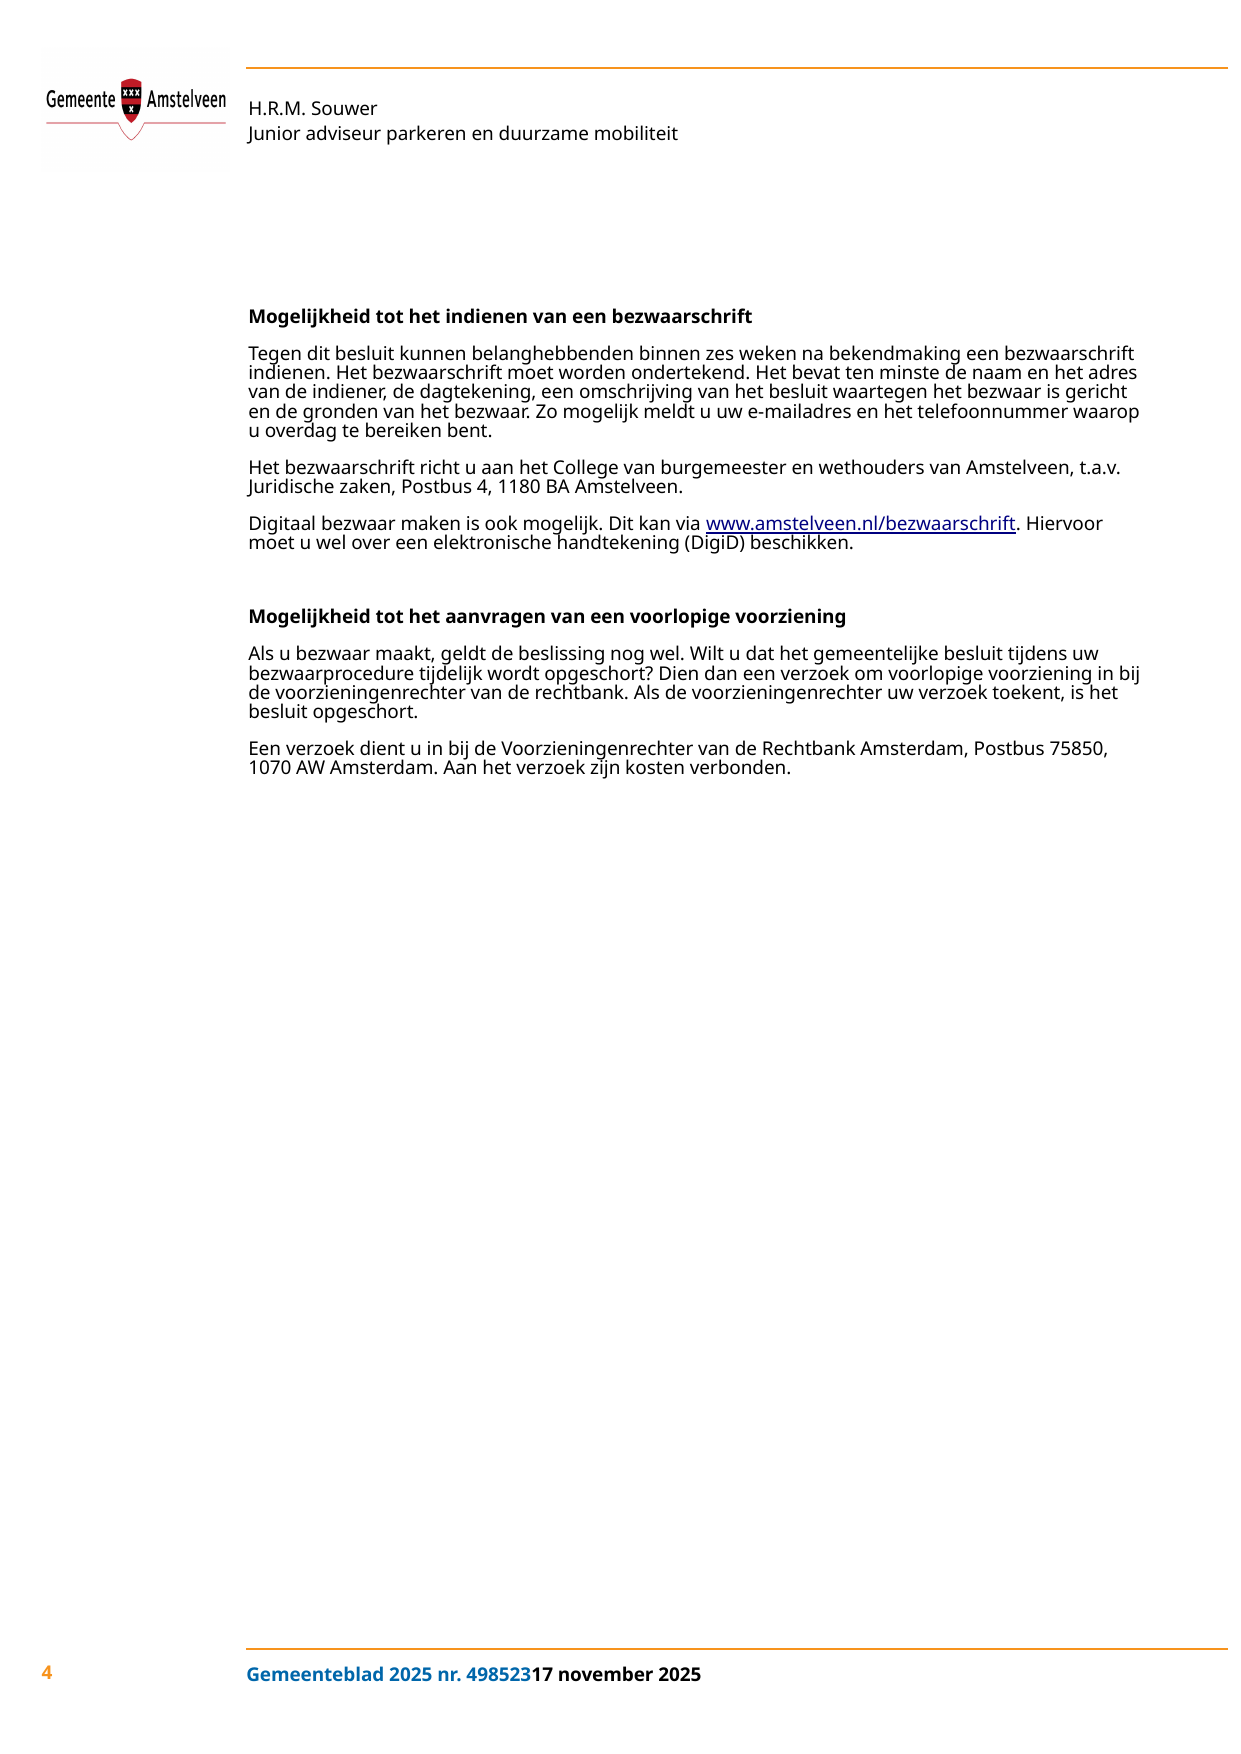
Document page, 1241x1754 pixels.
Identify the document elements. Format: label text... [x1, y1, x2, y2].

picture [41, 47, 231, 172]
text Als u bezwaar maakt, geldt de beslissing nog wel. Wilt u dat het gemeentelijke besluit tijdens uw bezwaarprocedure tijdelijk wordt opgeschort? Dien dan een verzoek om voorlopige voorziening in bij de voorzieningenrechter van de rechtbank. Als de voorzieningenrechter uw verzoek toekent, is het besluit opgeschort. [248, 645, 1152, 722]
text Het bezwaarschrift richt u aan het College van burgemeester en wethouders van Amstelveen, t.a.v. Juridische zaken, Postbus 4, 1180 BA Amstelveen. [248, 459, 1152, 497]
text Mogelijkheid tot het aanvragen van een voorlopige voorziening [248, 608, 1152, 628]
text Mogelijkheid tot het indienen van een bezwaarschrift [248, 308, 1152, 327]
text Junior adviseur parkeren en duurzame mobiliteit [248, 121, 1152, 146]
text H.R.M. Souwer [248, 95, 1152, 121]
text Een verzoek dient u in bij de Voorzieningenrechter van de Rechtbank Amsterdam, Postbus 75850, 1070 AW Amsterdam. Aan het verzoek zijn kosten verbonden. [248, 740, 1152, 779]
text Tegen dit besluit kunnen belanghebbenden binnen zes weken na bekendmaking een bezwaarschrift indienen. Het bezwaarschrift moet worden ondertekend. Het bevat ten minste de naam en het adres van de indiener, de dagtekening, een omschrijving van het besluit waartegen het bezwaar is gericht en de gronden van het bezwaar. Zo mogelijk meldt u uw e-mailadres en het telefoonnummer waarop u overdag te bereiken bent. [248, 345, 1152, 441]
text Digitaal bezwaar maken is ook mogelijk. Dit kan via www.amstelveen.nl/bezwaarschrift. Hiervoor moet u wel over een elektronische handtekening (DigiD) beschikken. [248, 515, 1152, 554]
